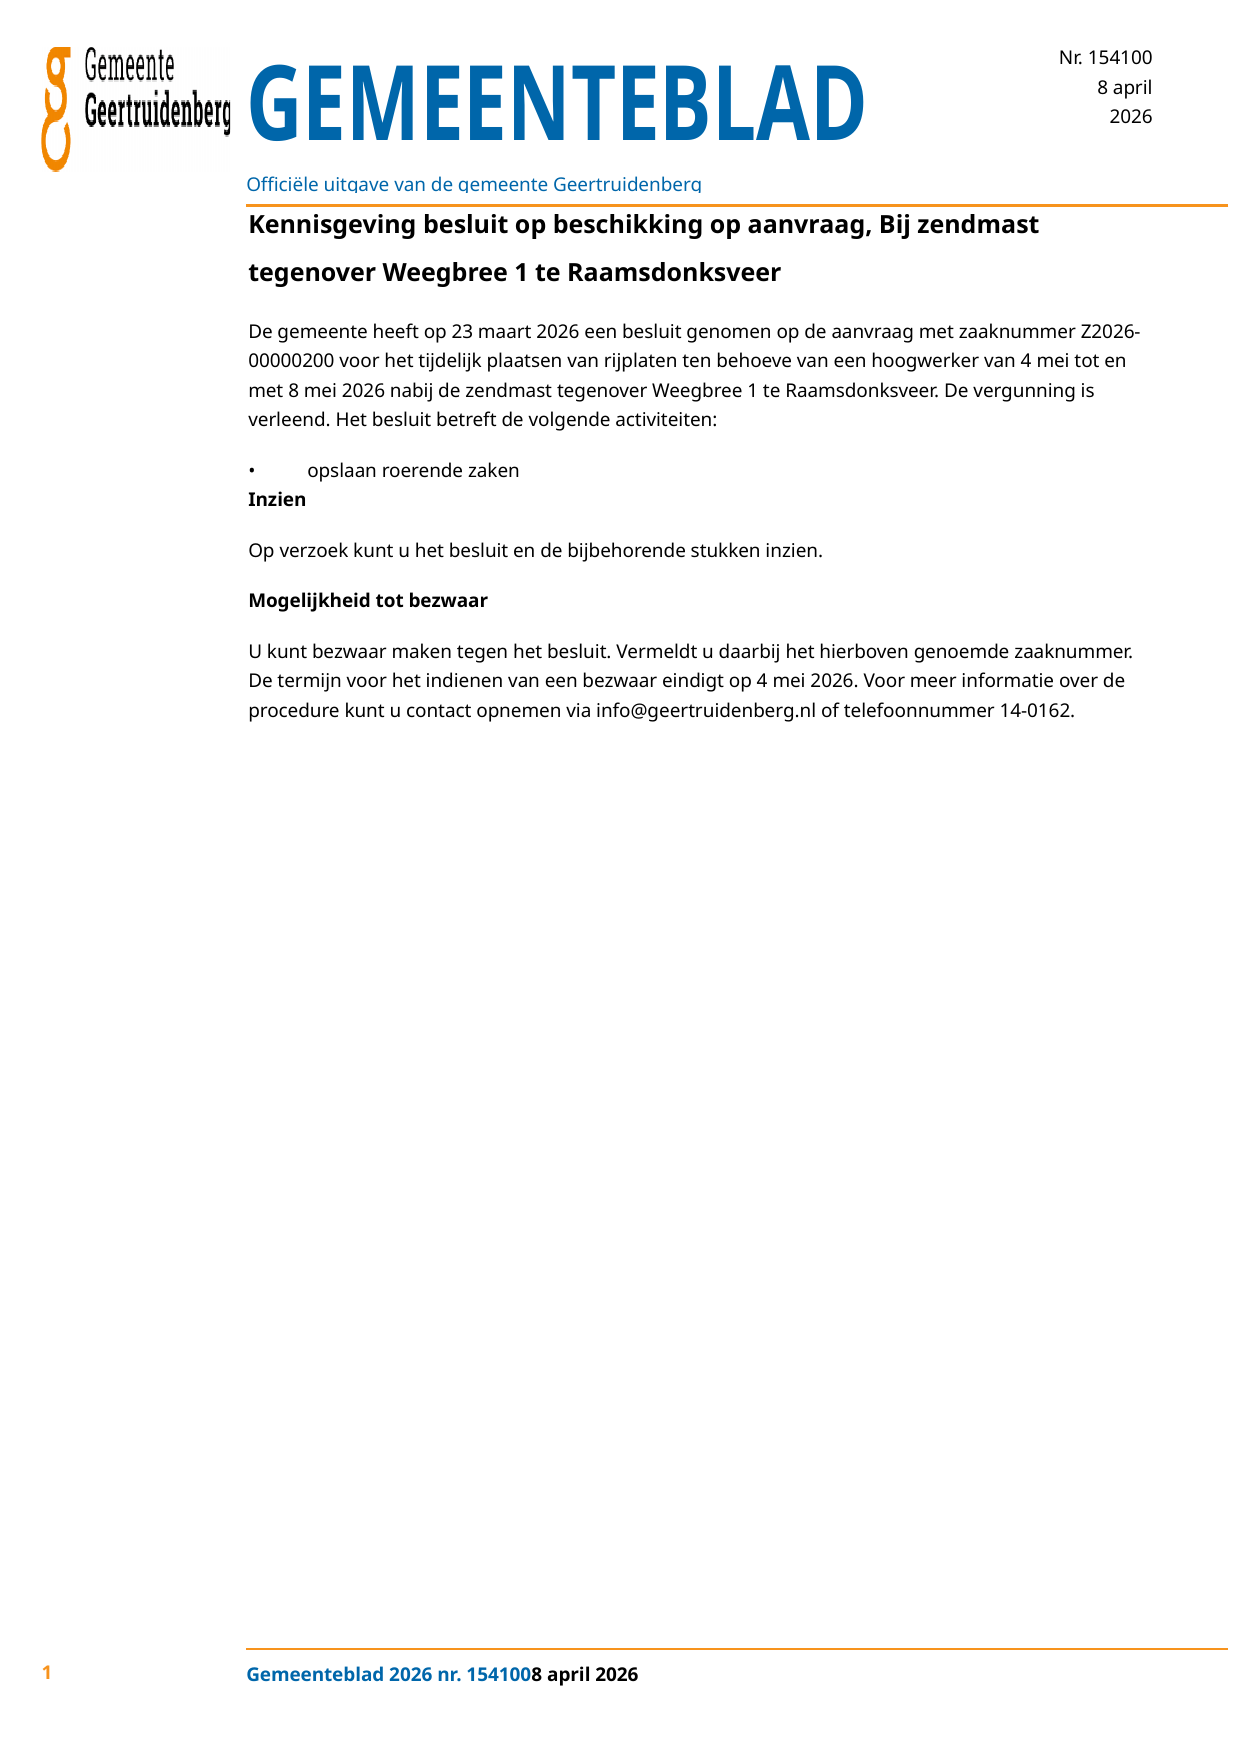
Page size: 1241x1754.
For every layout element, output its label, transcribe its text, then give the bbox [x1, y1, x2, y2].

picture [41, 47, 231, 172]
list opslaan roerende zaken [248, 457, 1152, 483]
text U kunt bezwaar maken tegen het besluit. Vermeldt u daarbij het hierboven genoemde zaaknummer. De termijn voor het indienen van een bezwaar eindigt op 4 mei 2026. Voor meer informatie over de procedure kunt u contact opnemen via info@geertruidenberg.nl of telefoonnummer 14-0162. [248, 638, 1152, 723]
text De gemeente heeft op 23 maart 2026 een besluit genomen op de aanvraag met zaaknummer Z2026-00000200 voor het tijdelijk plaatsen van rijplaten ten behoeve van een hoogwerker van 4 mei tot en met 8 mei 2026 nabij de zendmast tegenover Weegbree 1 te Raamsdonksveer. De vergunning is verleend. Het besluit betreft de volgende activiteiten: [248, 318, 1152, 432]
text Op verzoek kunt u het besluit en de bijbehorende stukken inzien. [248, 537, 1152, 563]
text Inzien [248, 487, 1152, 512]
text Mogelijkheid tot bezwaar [248, 587, 1152, 613]
text Kennisgeving besluit op beschikking op aanvraag, Bij zendmast tegenover Weegbree 1 te Raamsdonksveer [248, 207, 1152, 288]
